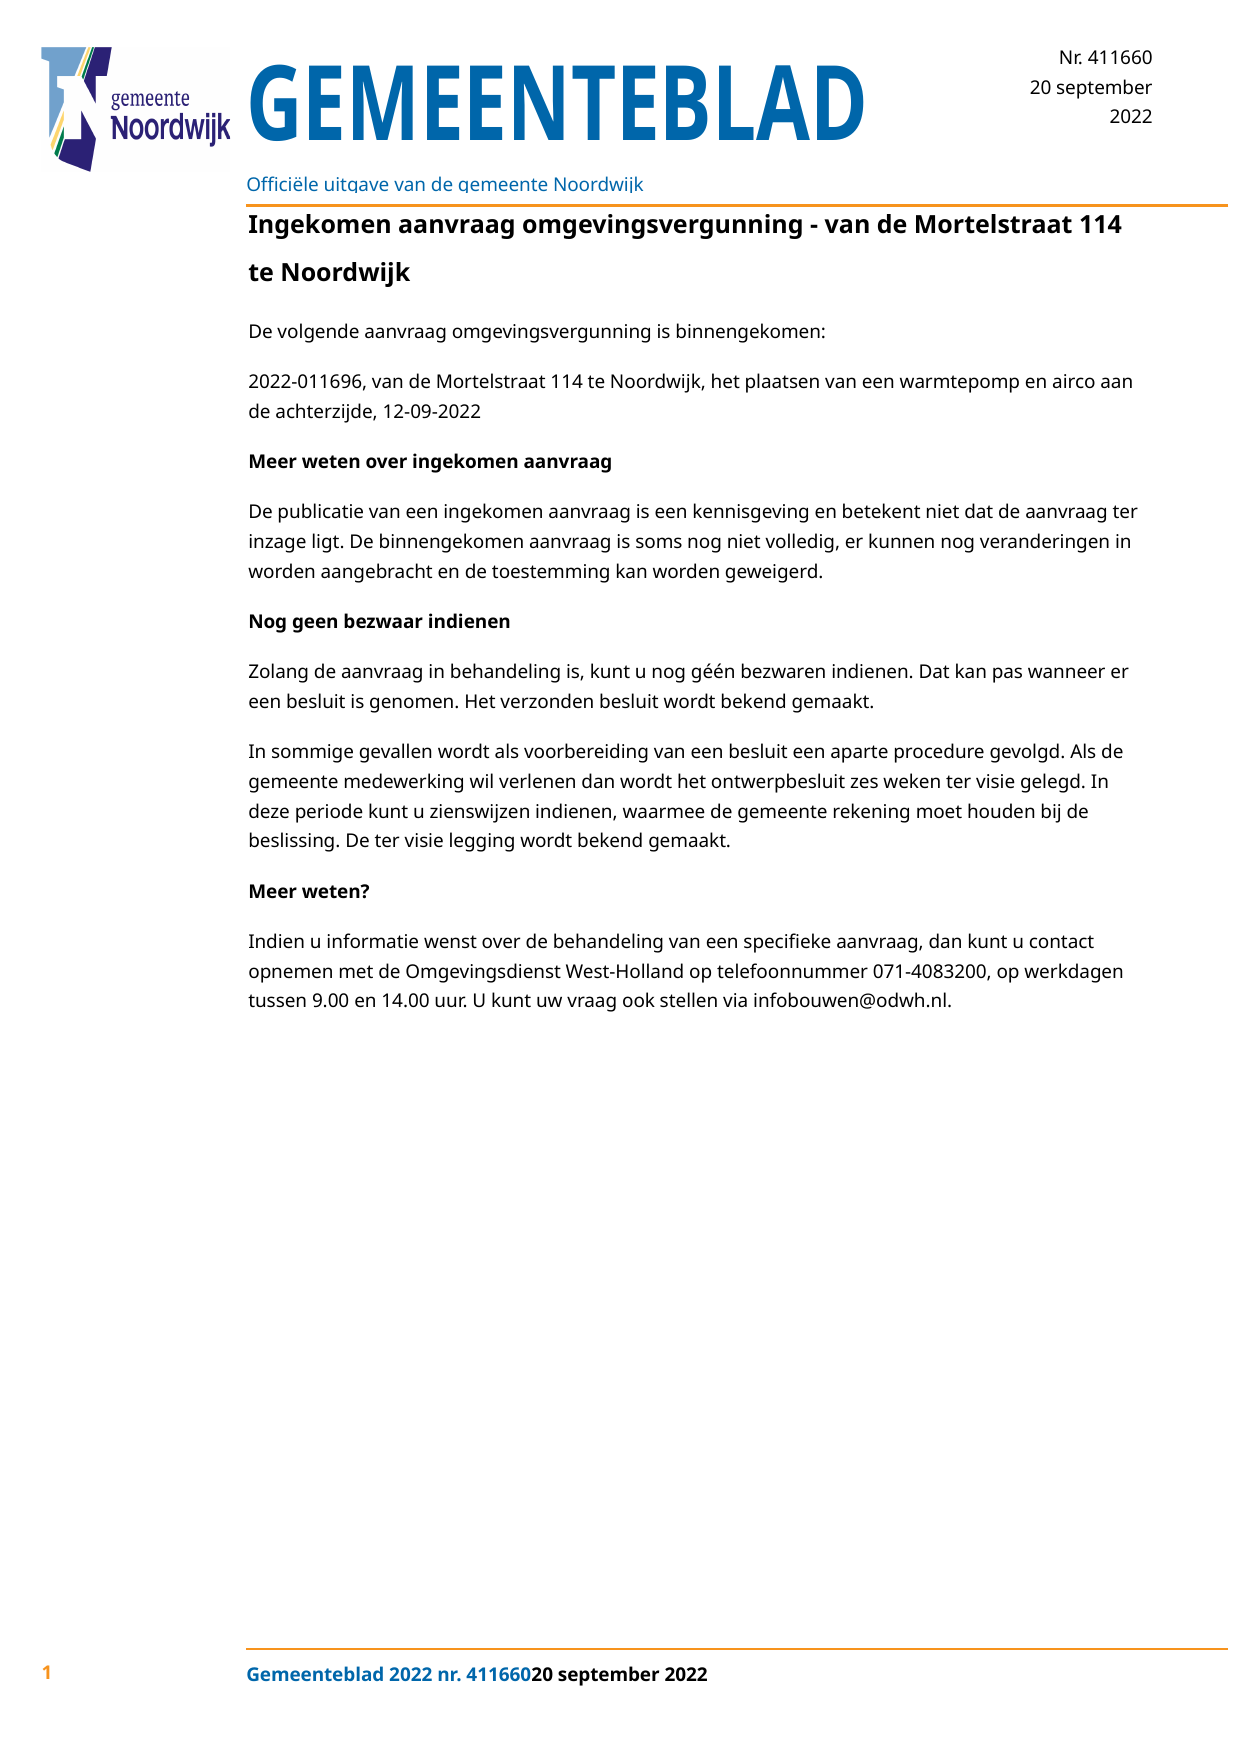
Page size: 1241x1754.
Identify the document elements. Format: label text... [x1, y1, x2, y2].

text 2022-011696, van de Mortelstraat 114 te Noordwijk, het plaatsen van een warmtepomp en airco aan de achterzijde, 12-09-2022 [248, 368, 1152, 424]
picture [41, 47, 231, 172]
text Meer weten? [248, 878, 1152, 904]
text In sommige gevallen wordt als voorbereiding van een besluit een aparte procedure gevolgd. Als de gemeente medewerking wil verlenen dan wordt het ontwerpbesluit zes weken ter visie gelegd. In deze periode kunt u zienswijzen indienen, waarmee de gemeente rekening moet houden bij de beslissing. De ter visie legging wordt bekend gemaakt. [248, 739, 1152, 853]
text Meer weten over ingekomen aanvraag [248, 448, 1152, 474]
text Ingekomen aanvraag omgevingsvergunning - van de Mortelstraat 114 te Noordwijk [248, 207, 1152, 288]
text De publicatie van een ingekomen aanvraag is een kennisgeving en betekent niet dat de aanvraag ter inzage ligt. De binnengekomen aanvraag is soms nog niet volledig, er kunnen nog veranderingen in worden aangebracht en de toestemming kan worden geweigerd. [248, 499, 1152, 584]
text Zolang de aanvraag in behandeling is, kunt u nog géén bezwaren indienen. Dat kan pas wanneer er een besluit is genomen. Het verzonden besluit wordt bekend gemaakt. [248, 659, 1152, 714]
text De volgende aanvraag omgevingsvergunning is binnengekomen: [248, 318, 1152, 344]
text Indien u informatie wenst over de behandeling van een specifieke aanvraag, dan kunt u contact opnemen met de Omgevingsdienst West-Holland op telefoonnummer 071-4083200, op werkdagen tussen 9.00 en 14.00 uur. U kunt uw vraag ook stellen via infobouwen@odwh.nl. [248, 928, 1152, 1013]
text Nog geen bezwaar indienen [248, 608, 1152, 634]
